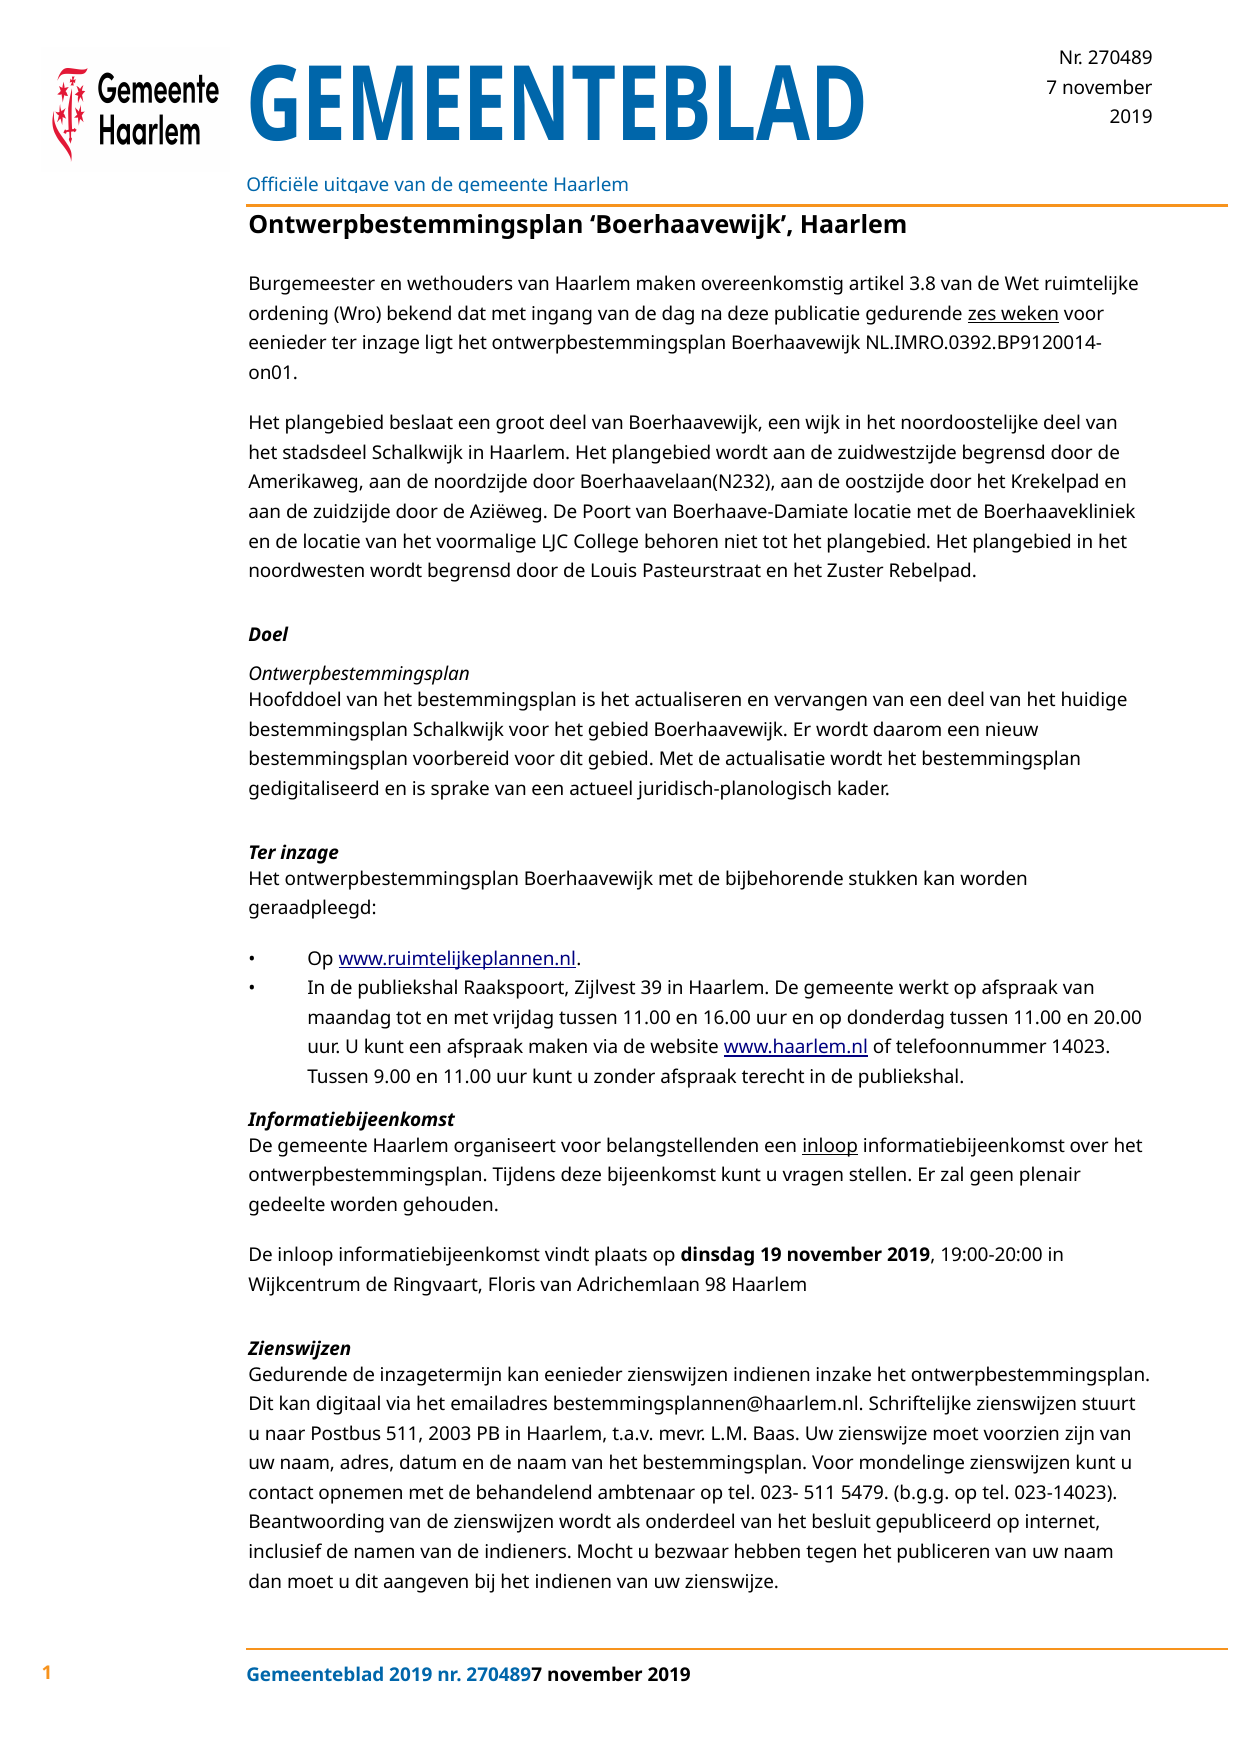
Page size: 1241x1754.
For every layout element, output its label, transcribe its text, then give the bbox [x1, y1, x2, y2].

text Het ontwerpbestemmingsplan Boerhaavewijk met de bijbehorende stukken kan worden geraadpleegd: [248, 865, 1152, 920]
text De gemeente Haarlem organiseert voor belangstellenden een inloop informatiebijeenkomst over het ontwerpbestemmingsplan. Tijdens deze bijeenkomst kunt u vragen stellen. Er zal geen plenair gedeelte worden gehouden. [248, 1132, 1152, 1217]
text Ontwerpbestemmingsplan [248, 661, 1152, 686]
text Doel [248, 621, 1152, 647]
text Burgemeester en wethouders van Haarlem maken overeenkomstig artikel 3.8 van de Wet ruimtelijke ordening (Wro) bekend dat met ingang van de dag na deze publicatie gedurende zes weken voor eenieder ter inzage ligt het ontwerpbestemmingsplan Boerhaavewijk NL.IMRO.0392.BP9120014-on01. [248, 270, 1152, 385]
text Informatiebijeenkomst [248, 1106, 1152, 1132]
text Ontwerpbestemmingsplan ‘Boerhaavewijk’, Haarlem [248, 207, 1152, 241]
text Gedurende de inzagetermijn kan eenieder zienswijzen indienen inzake het ontwerpbestemmingsplan. Dit kan digitaal via het emailadres bestemmingsplannen@haarlem.nl. Schriftelijke zienswijzen stuurt u naar Postbus 511, 2003 PB in Haarlem, t.a.v. mevr. L.M. Baas. Uw zienswijze moet voorzien zijn van uw naam, adres, datum en de naam van het bestemmingsplan. Voor mondelinge zienswijzen kunt u contact opnemen met de behandelend ambtenaar op tel. 023- 511 5479. (b.g.g. op tel. 023-14023). Beantwoording van de zienswijzen wordt als onderdeel van het besluit gepubliceerd op internet, inclusief de namen van de indieners. Mocht u bezwaar hebben tegen het publiceren van uw naam dan moet u dit aangeven bij het indienen van uw zienswijze. [248, 1361, 1152, 1594]
picture [41, 47, 231, 172]
text De inloop informatiebijeenkomst vindt plaats op dinsdag 19 november 2019, 19:00-20:00 in Wijkcentrum de Ringvaart, Floris van Adrichemlaan 98 Haarlem [248, 1242, 1152, 1297]
text Het plangebied beslaat een groot deel van Boerhaavewijk, een wijk in het noordoostelijke deel van het stadsdeel Schalkwijk in Haarlem. Het plangebied wordt aan de zuidwestzijde begrensd door de Amerikaweg, aan de noordzijde door Boerhaavelaan(N232), aan de oostzijde door het Krekelpad en aan de zuidzijde door de Aziëweg. De Poort van Boerhaave-Damiate locatie met de Boerhaavekliniek en de locatie van het voormalige LJC College behoren niet tot het plangebied. Het plangebied in het noordwesten wordt begrensd door de Louis Pasteurstraat en het Zuster Rebelpad. [248, 409, 1152, 583]
text Hoofddoel van het bestemmingsplan is het actualiseren en vervangen van een deel van het huidige bestemmingsplan Schalkwijk voor het gebied Boerhaavewijk. Er wordt daarom een nieuw bestemmingsplan voorbereid voor dit gebied. Met de actualisatie wordt het bestemmingsplan gedigitaliseerd en is sprake van een actueel juridisch-planologisch kader. [248, 686, 1152, 801]
list In de publiekshal Raakspoort, Zijlvest 39 in Haarlem. De gemeente werkt op afspraak van maandag tot en met vrijdag tussen 11.00 en 16.00 uur en op donderdag tussen 11.00 en 20.00 uur. U kunt een afspraak maken via de website www.haarlem.nl of telefoonnummer 14023. Tussen 9.00 en 11.00 uur kunt u zonder afspraak terecht in de publiekshal. [248, 974, 1152, 1089]
text Zienswijzen [248, 1335, 1152, 1361]
text Ter inzage [248, 839, 1152, 865]
list Op www.ruimtelijkeplannen.nl. [248, 945, 1152, 971]
